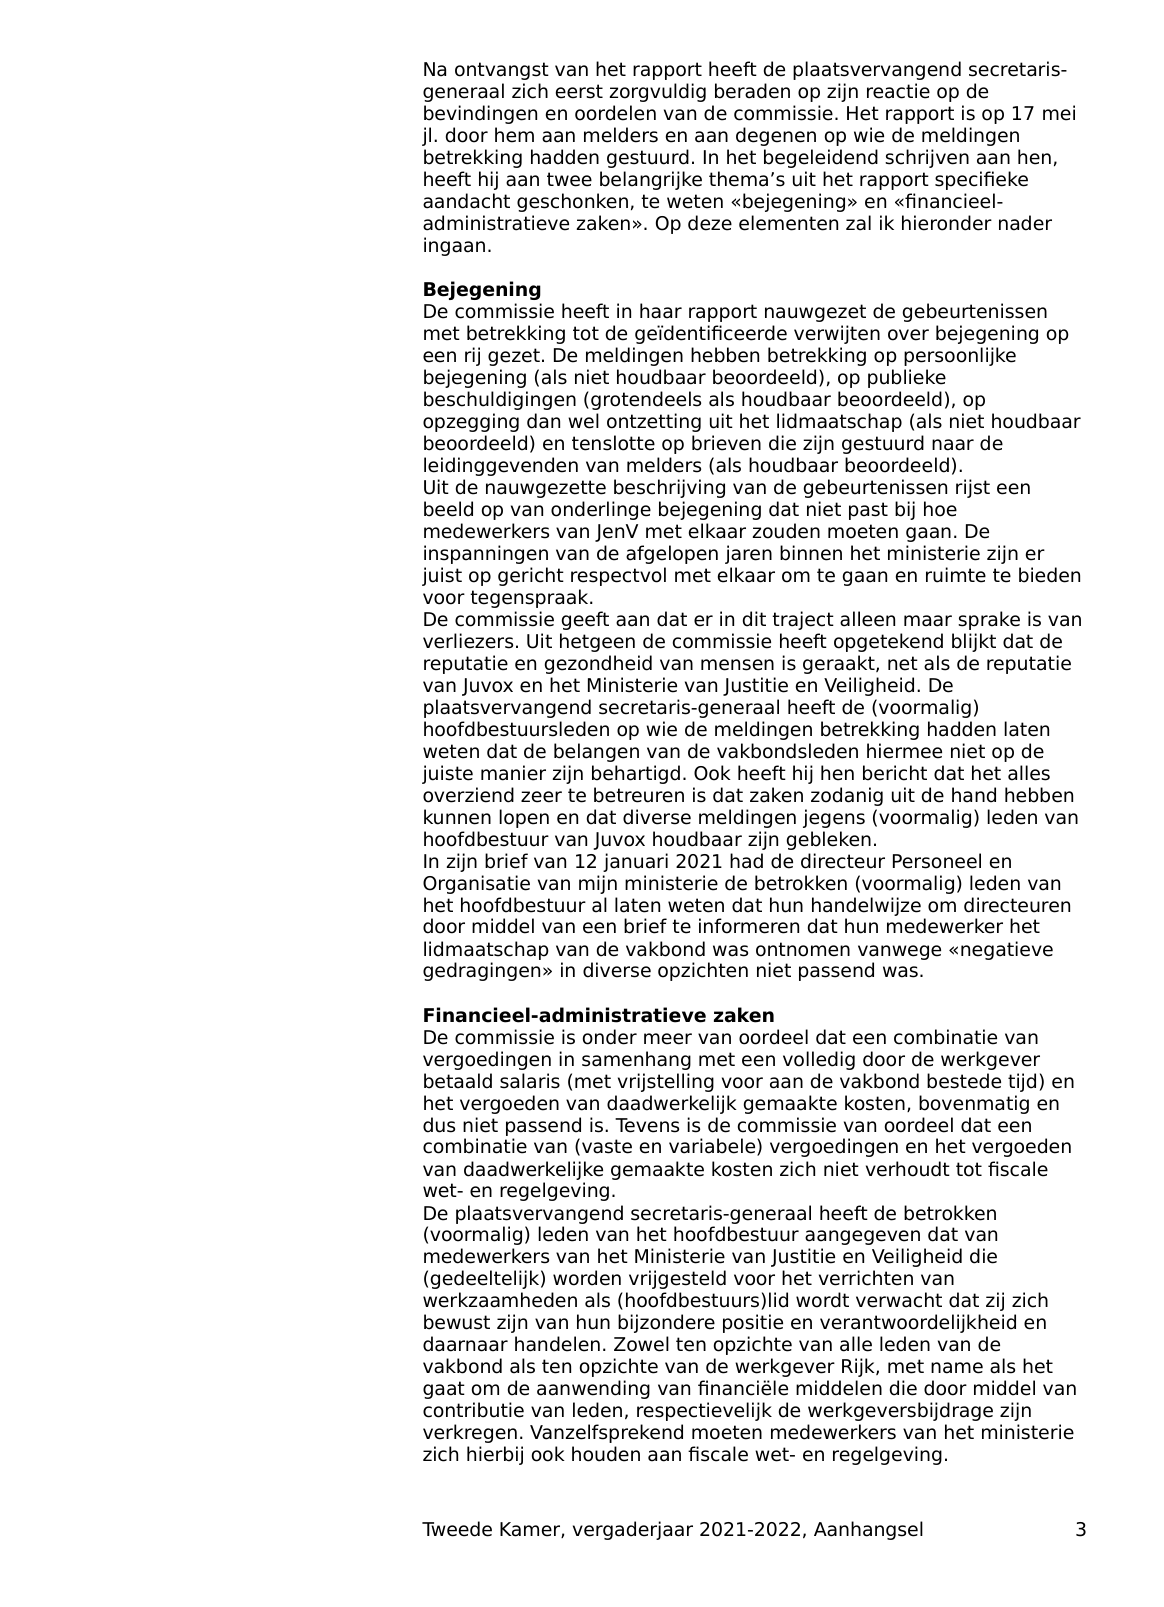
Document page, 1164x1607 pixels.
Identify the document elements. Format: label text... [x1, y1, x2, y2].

text Uit de nauwgezette beschrijving van de gebeurtenissen rijst een beeld op van onderlinge bejegening dat niet past bij hoe medewerkers van JenV met elkaar zouden moeten gaan. De inspanningen van de afgelopen jaren binnen het ministerie zijn er juist op gericht respectvol met elkaar om te gaan en ruimte te bieden voor tegenspraak. [422, 477, 1087, 609]
text Financieel-administratieve zaken [422, 1004, 1087, 1027]
text Bejegening [422, 279, 1087, 301]
text De commissie is onder meer van oordeel dat een combinatie van vergoedingen in samenhang met een volledig door de werkgever betaald salaris (met vrijstelling voor aan de vakbond bestede tijd) en het vergoeden van daadwerkelijk gemaakte kosten, bovenmatig en dus niet passend is. Tevens is de commissie van oordeel dat een combinatie van (vaste en variabele) vergoedingen en het vergoeden van daadwerkelijke gemaakte kosten zich niet verhoudt tot fiscale wet- en regelgeving. [422, 1027, 1087, 1202]
text De plaatsvervangend secretaris-generaal heeft de betrokken (voormalig) leden van het hoofdbestuur aangegeven dat van medewerkers van het Ministerie van Justitie en Veiligheid die (gedeeltelijk) worden vrijgesteld voor het verrichten van werkzaamheden als (hoofdbestuurs)lid wordt verwacht dat zij zich bewust zijn van hun bijzondere positie en verantwoordelijkheid en daarnaar handelen. Zowel ten opzichte van alle leden van de vakbond als ten opzichte van de werkgever Rijk, met name als het gaat om de aanwending van financiële middelen die door middel van contributie van leden, respectievelijk de werkgeversbijdrage zijn verkregen. Vanzelfsprekend moeten medewerkers van het ministerie zich hierbij ook houden aan fiscale wet- en regelgeving. [422, 1202, 1087, 1466]
text De commissie geeft aan dat er in dit traject alleen maar sprake is van verliezers. Uit hetgeen de commissie heeft opgetekend blijkt dat de reputatie en gezondheid van mensen is geraakt, net als de reputatie van Juvox en het Ministerie van Justitie en Veiligheid. De plaatsvervangend secretaris-generaal heeft de (voormalig) hoofdbestuursleden op wie de meldingen betrekking hadden laten weten dat de belangen van de vakbondsleden hiermee niet op de juiste manier zijn behartigd. Ook heeft hij hen bericht dat het alles overziend zeer te betreuren is dat zaken zodanig uit de hand hebben kunnen lopen en dat diverse meldingen jegens (voormalig) leden van hoofdbestuur van Juvox houdbaar zijn gebleken. [422, 609, 1087, 851]
text De commissie heeft in haar rapport nauwgezet de gebeurtenissen met betrekking tot de geïdentificeerde verwijten over bejegening op een rij gezet. De meldingen hebben betrekking op persoonlijke bejegening (als niet houdbaar beoordeeld), op publieke beschuldigingen (grotendeels als houdbaar beoordeeld), op opzegging dan wel ontzetting uit het lidmaatschap (als niet houdbaar beoordeeld) en tenslotte op brieven die zijn gestuurd naar de leidinggevenden van melders (als houdbaar beoordeeld). [422, 301, 1087, 477]
text In zijn brief van 12 januari 2021 had de directeur Personeel en Organisatie van mijn ministerie de betrokken (voormalig) leden van het hoofdbestuur al laten weten dat hun handelwijze om directeuren door middel van een brief te informeren dat hun medewerker het lidmaatschap van de vakbond was ontnomen vanwege «negatieve gedragingen» in diverse opzichten niet passend was. [422, 851, 1087, 982]
text Na ontvangst van het rapport heeft de plaatsvervangend secretaris-generaal zich eerst zorgvuldig beraden op zijn reactie op de bevindingen en oordelen van de commissie. Het rapport is op 17 mei jl. door hem aan melders en aan degenen op wie de meldingen betrekking hadden gestuurd. In het begeleidend schrijven aan hen, heeft hij aan twee belangrijke thema’s uit het rapport specifieke aandacht geschonken, te weten «bejegening» en «financieel-administratieve zaken». Op deze elementen zal ik hieronder nader ingaan. [422, 59, 1087, 257]
